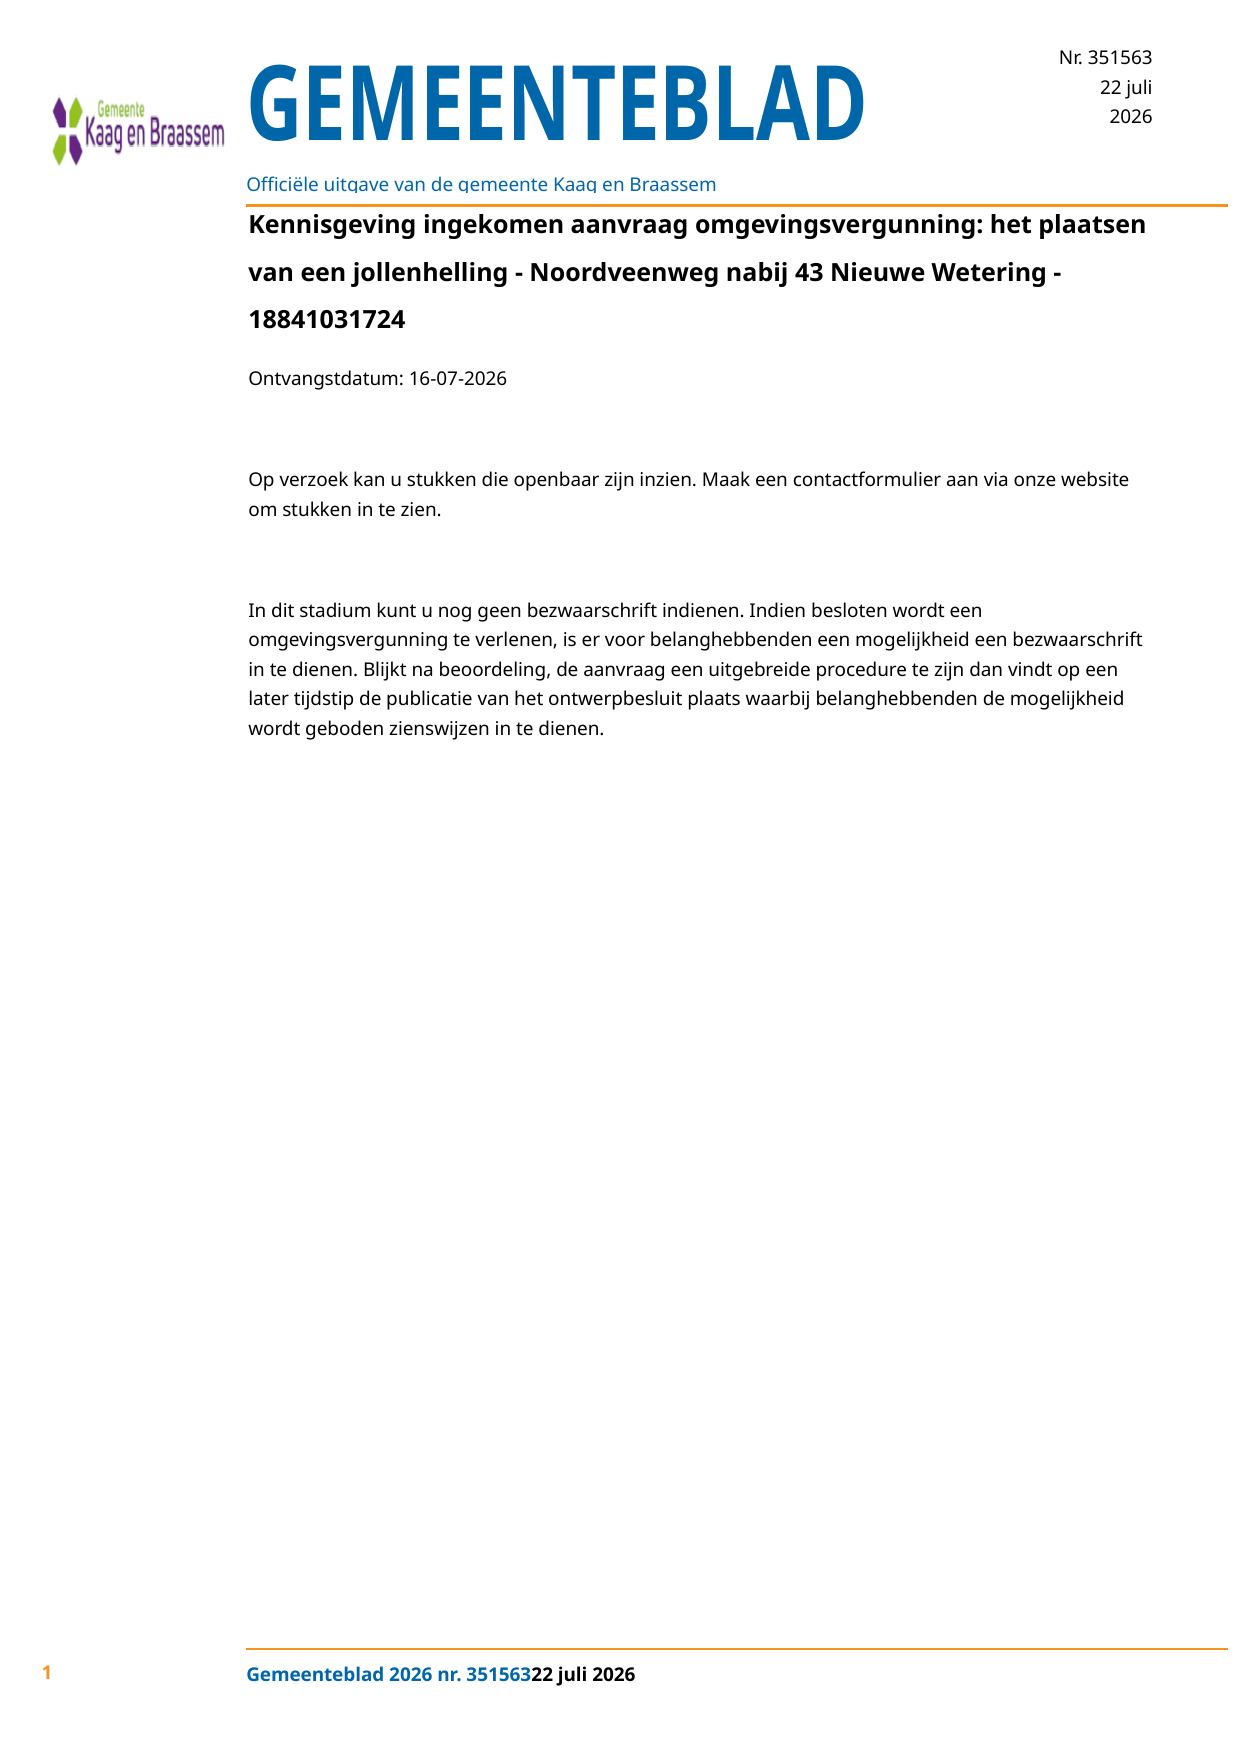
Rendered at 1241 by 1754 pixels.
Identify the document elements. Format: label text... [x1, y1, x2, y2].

text Ontvangstdatum: 16-07-2026 [248, 366, 1152, 391]
text Kennisgeving ingekomen aanvraag omgevingsvergunning: het plaatsen van een jollenhelling - Noordveenweg nabij 43 Nieuwe Wetering - 18841031724 [248, 207, 1152, 336]
text Op verzoek kan u stukken die openbaar zijn inzien. Maak een contactformulier aan via onze website om stukken in te zien. [248, 466, 1152, 522]
picture [41, 47, 231, 172]
text In dit stadium kunt u nog geen bezwaarschrift indienen. Indien besloten wordt een omgevingsvergunning te verlenen, is er voor belanghebbenden een mogelijkheid een bezwaarschrift in te dienen. Blijkt na beoordeling, de aanvraag een uitgebreide procedure te zijn dan vindt op een later tijdstip de publicatie van het ontwerpbesluit plaats waarbij belanghebbenden de mogelijkheid wordt geboden zienswijzen in te dienen. [248, 597, 1152, 741]
